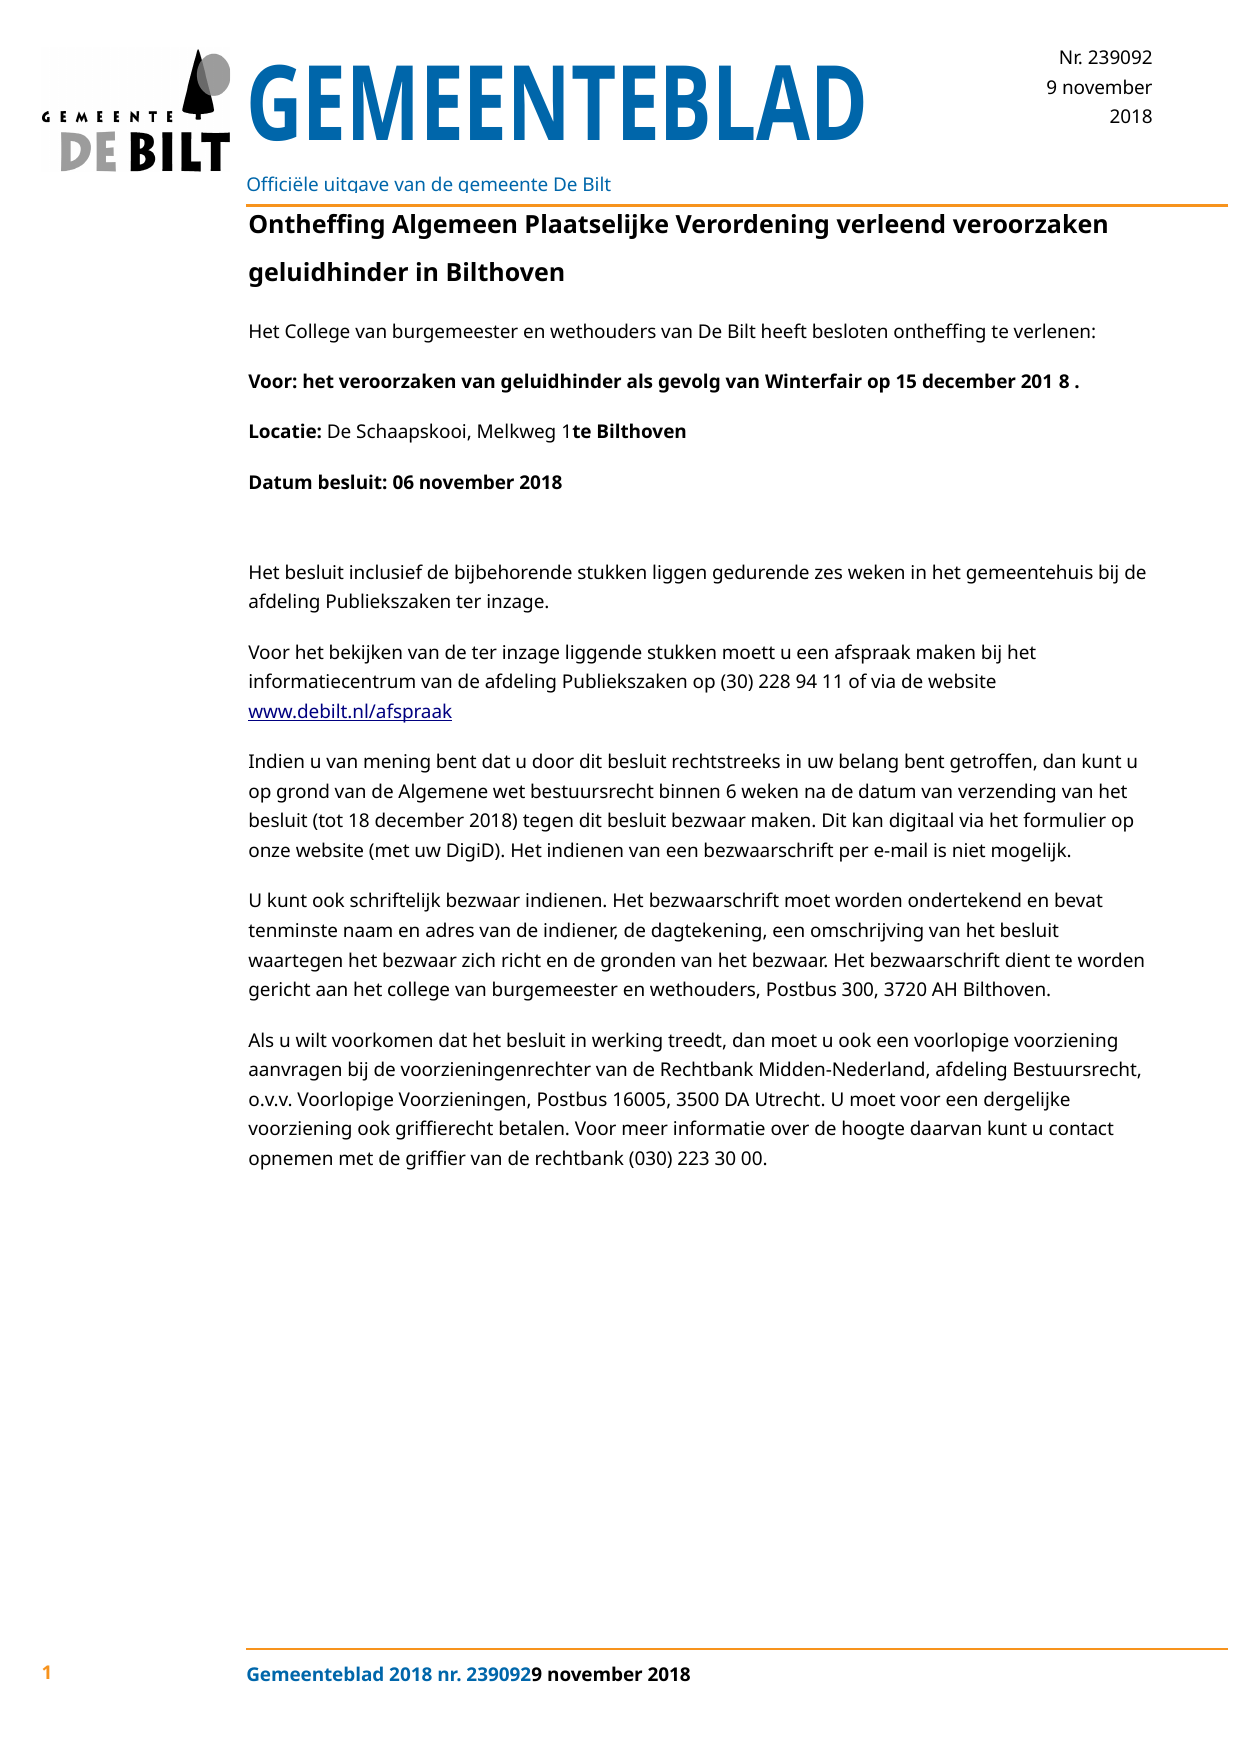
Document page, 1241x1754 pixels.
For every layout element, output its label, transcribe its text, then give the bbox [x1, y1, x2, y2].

text Het College van burgemeester en wethouders van De Bilt heeft besloten ontheffing te verlenen: [248, 318, 1152, 344]
text Als u wilt voorkomen dat het besluit in werking treedt, dan moet u ook een voorlopige voorziening aanvragen bij de voorzieningenrechter van de Rechtbank Midden-Nederland, afdeling Bestuursrecht, o.v.v. Voorlopige Voorzieningen, Postbus 16005, 3500 DA Utrecht. U moet voor een dergelijke voorziening ook griffierecht betalen. Voor meer informatie over de hoogte daarvan kunt u contact opnemen met de griffier van de rechtbank (030) 223 30 00. [248, 1027, 1152, 1171]
text Datum besluit: 06 november 2018 [248, 469, 1152, 495]
text Het besluit inclusief de bijbehorende stukken liggen gedurende zes weken in het gemeentehuis bij de afdeling Publiekszaken ter inzage. [248, 559, 1152, 614]
text Voor: het veroorzaken van geluidhinder als gevolg van Winterfair op 15 december 201 8 . [248, 368, 1152, 394]
text Voor het bekijken van de ter inzage liggende stukken moett u een afspraak maken bij het informatiecentrum van de afdeling Publiekszaken op (30) 228 94 11 of via de website www.debilt.nl/afspraak [248, 639, 1152, 724]
picture [41, 47, 231, 172]
text Indien u van mening bent dat u door dit besluit rechtstreeks in uw belang bent getroffen, dan kunt u op grond van de Algemene wet bestuursrecht binnen 6 weken na de datum van verzending van het besluit (tot 18 december 2018) tegen dit besluit bezwaar maken. Dit kan digitaal via het formulier op onze website (met uw DigiD). Het indienen van een bezwaarschrift per e-mail is niet mogelijk. [248, 748, 1152, 863]
text Ontheffing Algemeen Plaatselijke Verordening verleend veroorzaken geluidhinder in Bilthoven [248, 207, 1152, 288]
text U kunt ook schriftelijk bezwaar indienen. Het bezwaarschrift moet worden ondertekend en bevat tenminste naam en adres van de indiener, de dagtekening, een omschrijving van het besluit waartegen het bezwaar zich richt en de gronden van het bezwaar. Het bezwaarschrift dient te worden gericht aan het college van burgemeester en wethouders, Postbus 300, 3720 AH Bilthoven. [248, 888, 1152, 1002]
text Locatie: De Schaapskooi, Melkweg 1te Bilthoven [248, 419, 1152, 444]
